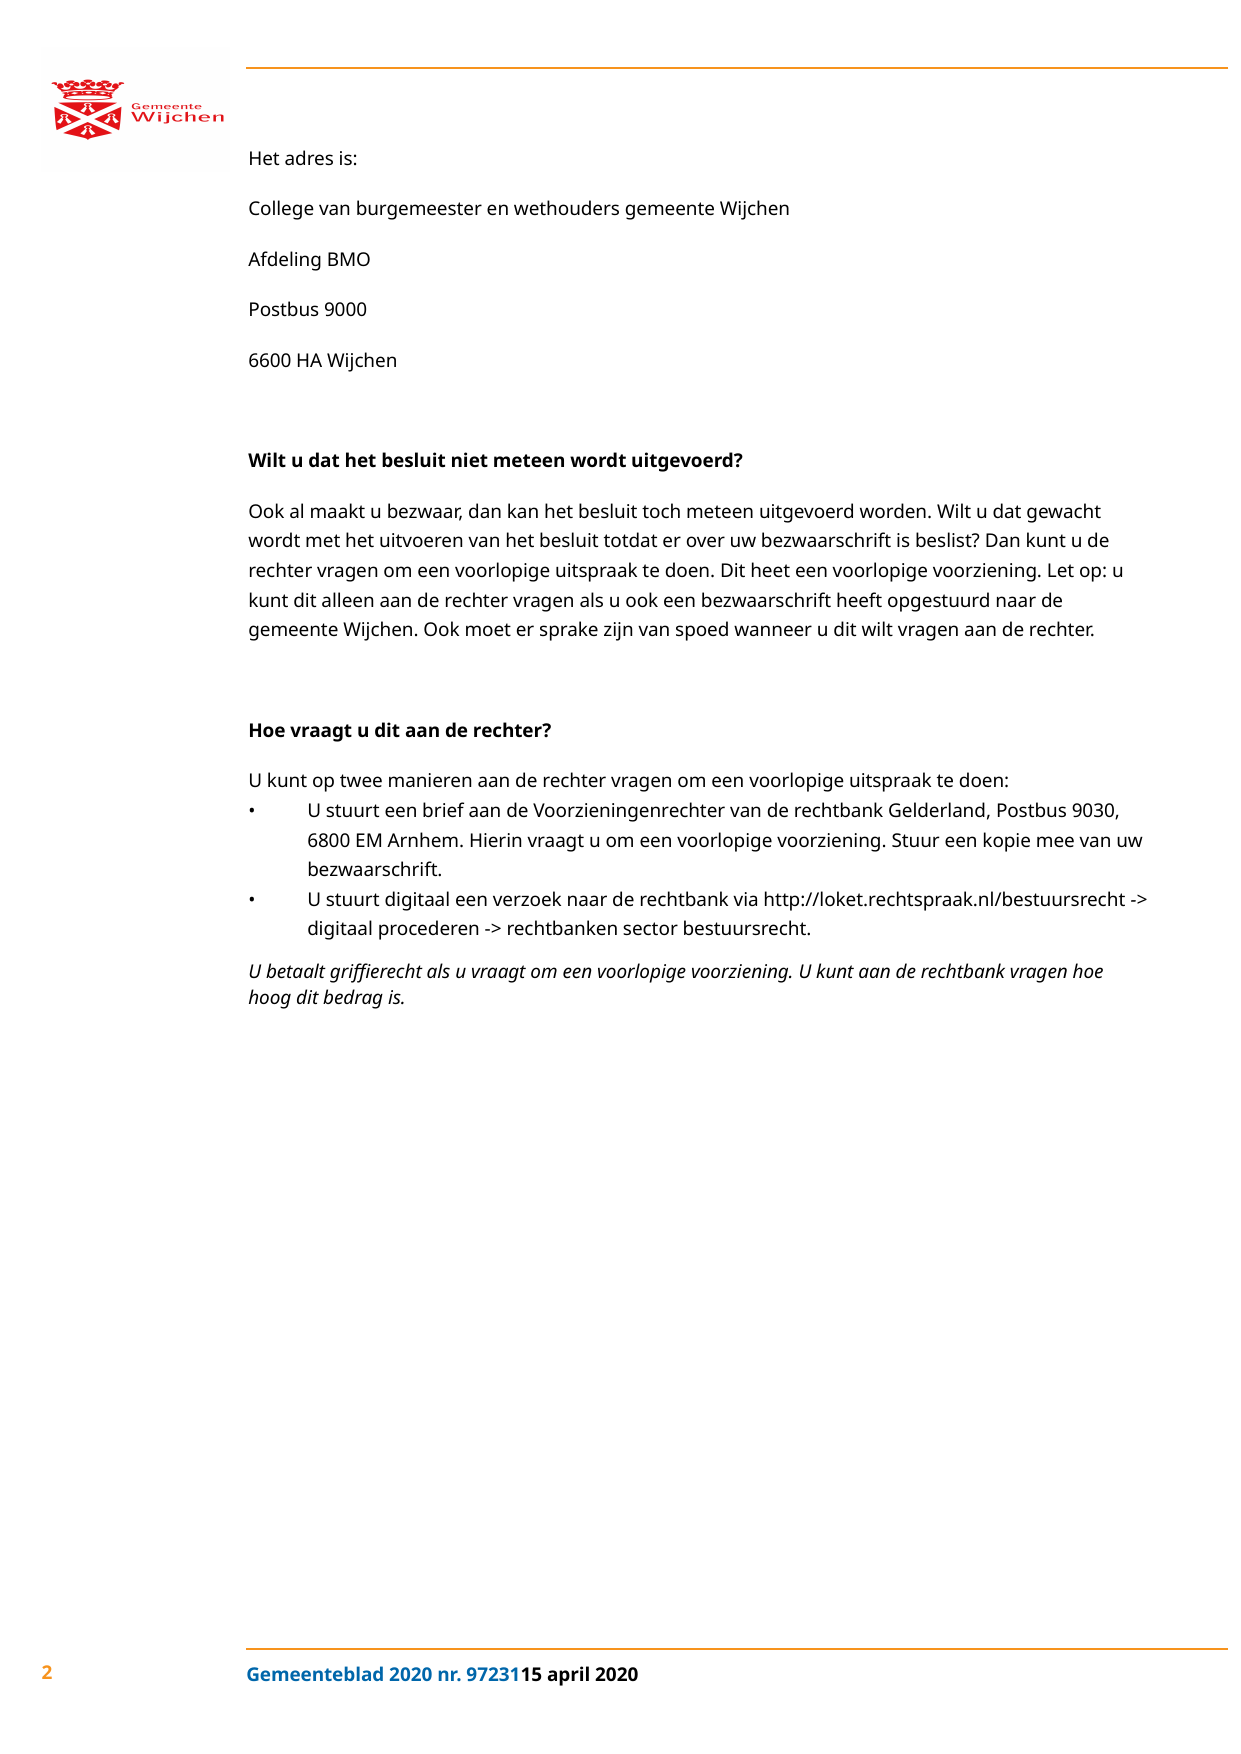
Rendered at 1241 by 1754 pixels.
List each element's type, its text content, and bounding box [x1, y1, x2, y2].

text U betaalt griffierecht als u vraagt om een voorlopige voorziening. U kunt aan de rechtbank vragen hoe hoog dit bedrag is. [248, 959, 1152, 1010]
text Afdeling BMO [248, 246, 1152, 272]
text Wilt u dat het besluit niet meteen wordt uitgevoerd? [248, 448, 1152, 473]
text College van burgemeester en wethouders gemeente Wijchen [248, 196, 1152, 221]
picture [41, 47, 231, 172]
text Het adres is: [248, 145, 1152, 171]
text Hoe vraagt u dit aan de rechter? [248, 717, 1152, 743]
text U kunt op twee manieren aan de rechter vragen om een voorlopige uitspraak te doen: [248, 768, 1152, 793]
list U stuurt een brief aan de Voorzieningenrechter van de rechtbank Gelderland, Postbus 9030, 6800 EM Arnhem. Hierin vraagt u om een voorlopige voorziening. Stuur een kopie mee van uw bezwaarschrift. [248, 797, 1152, 882]
text 6600 HA Wijchen [248, 347, 1152, 373]
text Ook al maakt u bezwaar, dan kan het besluit toch meteen uitgevoerd worden. Wilt u dat gewacht wordt met het uitvoeren van het besluit totdat er over uw bezwaarschrift is beslist? Dan kunt u de rechter vragen om een voorlopige uitspraak te doen. Dit heet een voorlopige voorziening. Let op: u kunt dit alleen aan de rechter vragen als u ook een bezwaarschrift heeft opgestuurd naar de gemeente Wijchen. Ook moet er sprake zijn van spoed wanneer u dit wilt vragen aan de rechter. [248, 498, 1152, 642]
list U stuurt digitaal een verzoek naar de rechtbank via http://loket.rechtspraak.nl/bestuursrecht -> digitaal procederen -> rechtbanken sector bestuursrecht. [248, 886, 1152, 941]
text Postbus 9000 [248, 296, 1152, 322]
